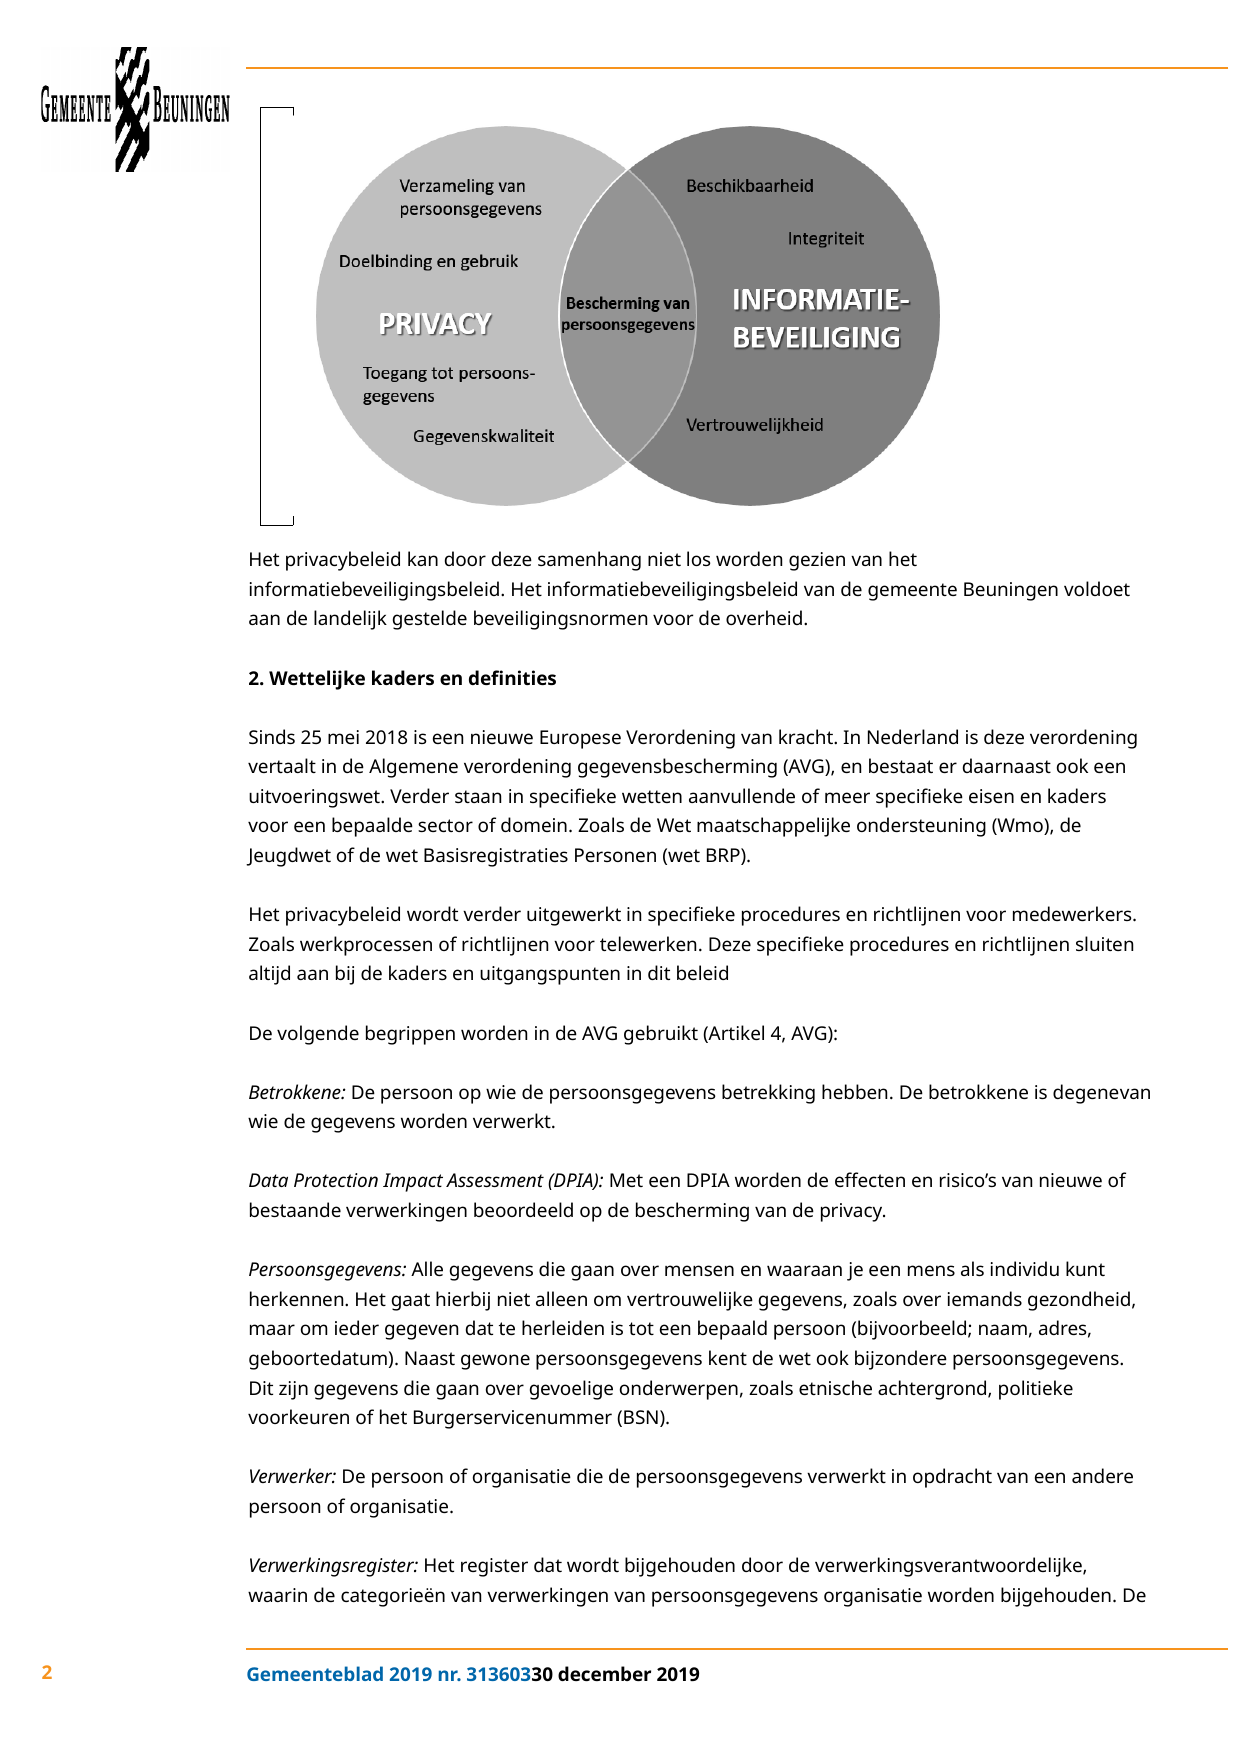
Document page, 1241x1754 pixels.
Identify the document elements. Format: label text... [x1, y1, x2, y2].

picture [268, 115, 956, 516]
text Persoonsgegevens: Alle gegevens die gaan over mensen en waaraan je een mens als individu kunt herkennen. Het gaat hierbij niet alleen om vertrouwelijke gegevens, zoals over iemands gezondheid, maar om ieder gegeven dat te herleiden is tot een bepaald persoon (bijvoorbeeld; naam, adres, geboortedatum). Naast gewone persoonsgegevens kent de wet ook bijzondere persoonsgegevens. Dit zijn gegevens die gaan over gevoelige onderwerpen, zoals etnische achtergrond, politieke voorkeuren of het Burgerservicenummer (BSN). [248, 1256, 1152, 1430]
text Het privacybeleid kan door deze samenhang niet los worden gezien van het informatiebeveiligingsbeleid. Het informatiebeveiligingsbeleid van de gemeente Beuningen voldoet aan de landelijk gestelde beveiligingsnormen voor de overheid. [248, 546, 1152, 631]
picture [41, 47, 231, 172]
text Sinds 25 mei 2018 is een nieuwe Europese Verordening van kracht. In Nederland is deze verordening vertaalt in de Algemene verordening gegevensbescherming (AVG), en bestaat er daarnaast ook een uitvoeringswet. Verder staan in specifieke wetten aanvullende of meer specifieke eisen en kaders voor een bepaalde sector of domein. Zoals de Wet maatschappelijke ondersteuning (Wmo), de Jeugdwet of de wet Basisregistraties Personen (wet BRP). [248, 724, 1152, 868]
text 2. Wettelijke kaders en definities [248, 665, 1152, 690]
text Het privacybeleid wordt verder uitgewerkt in specifieke procedures en richtlijnen voor medewerkers. Zoals werkprocessen of richtlijnen voor telewerken. Deze specifieke procedures en richtlijnen sluiten altijd aan bij de kaders en uitgangspunten in dit beleid [248, 901, 1152, 986]
text Betrokkene: De persoon op wie de persoonsgegevens betrekking hebben. De betrokkene is degenevan wie de gegevens worden verwerkt. [248, 1079, 1152, 1134]
text Verwerker: De persoon of organisatie die de persoonsgegevens verwerkt in opdracht van een andere persoon of organisatie. [248, 1463, 1152, 1519]
text Verwerkingsregister: Het register dat wordt bijgehouden door de verwerkingsverantwoordelijke, waarin de categorieën van verwerkingen van persoonsgegevens organisatie worden bijgehouden. De [248, 1552, 1152, 1607]
text Data Protection Impact Assessment (DPIA): Met een DPIA worden de effecten en risico’s van nieuwe of bestaande verwerkingen beoordeeld op de bescherming van de privacy. [248, 1168, 1152, 1223]
text De volgende begrippen worden in de AVG gebruikt (Artikel 4, AVG): [248, 1020, 1152, 1045]
